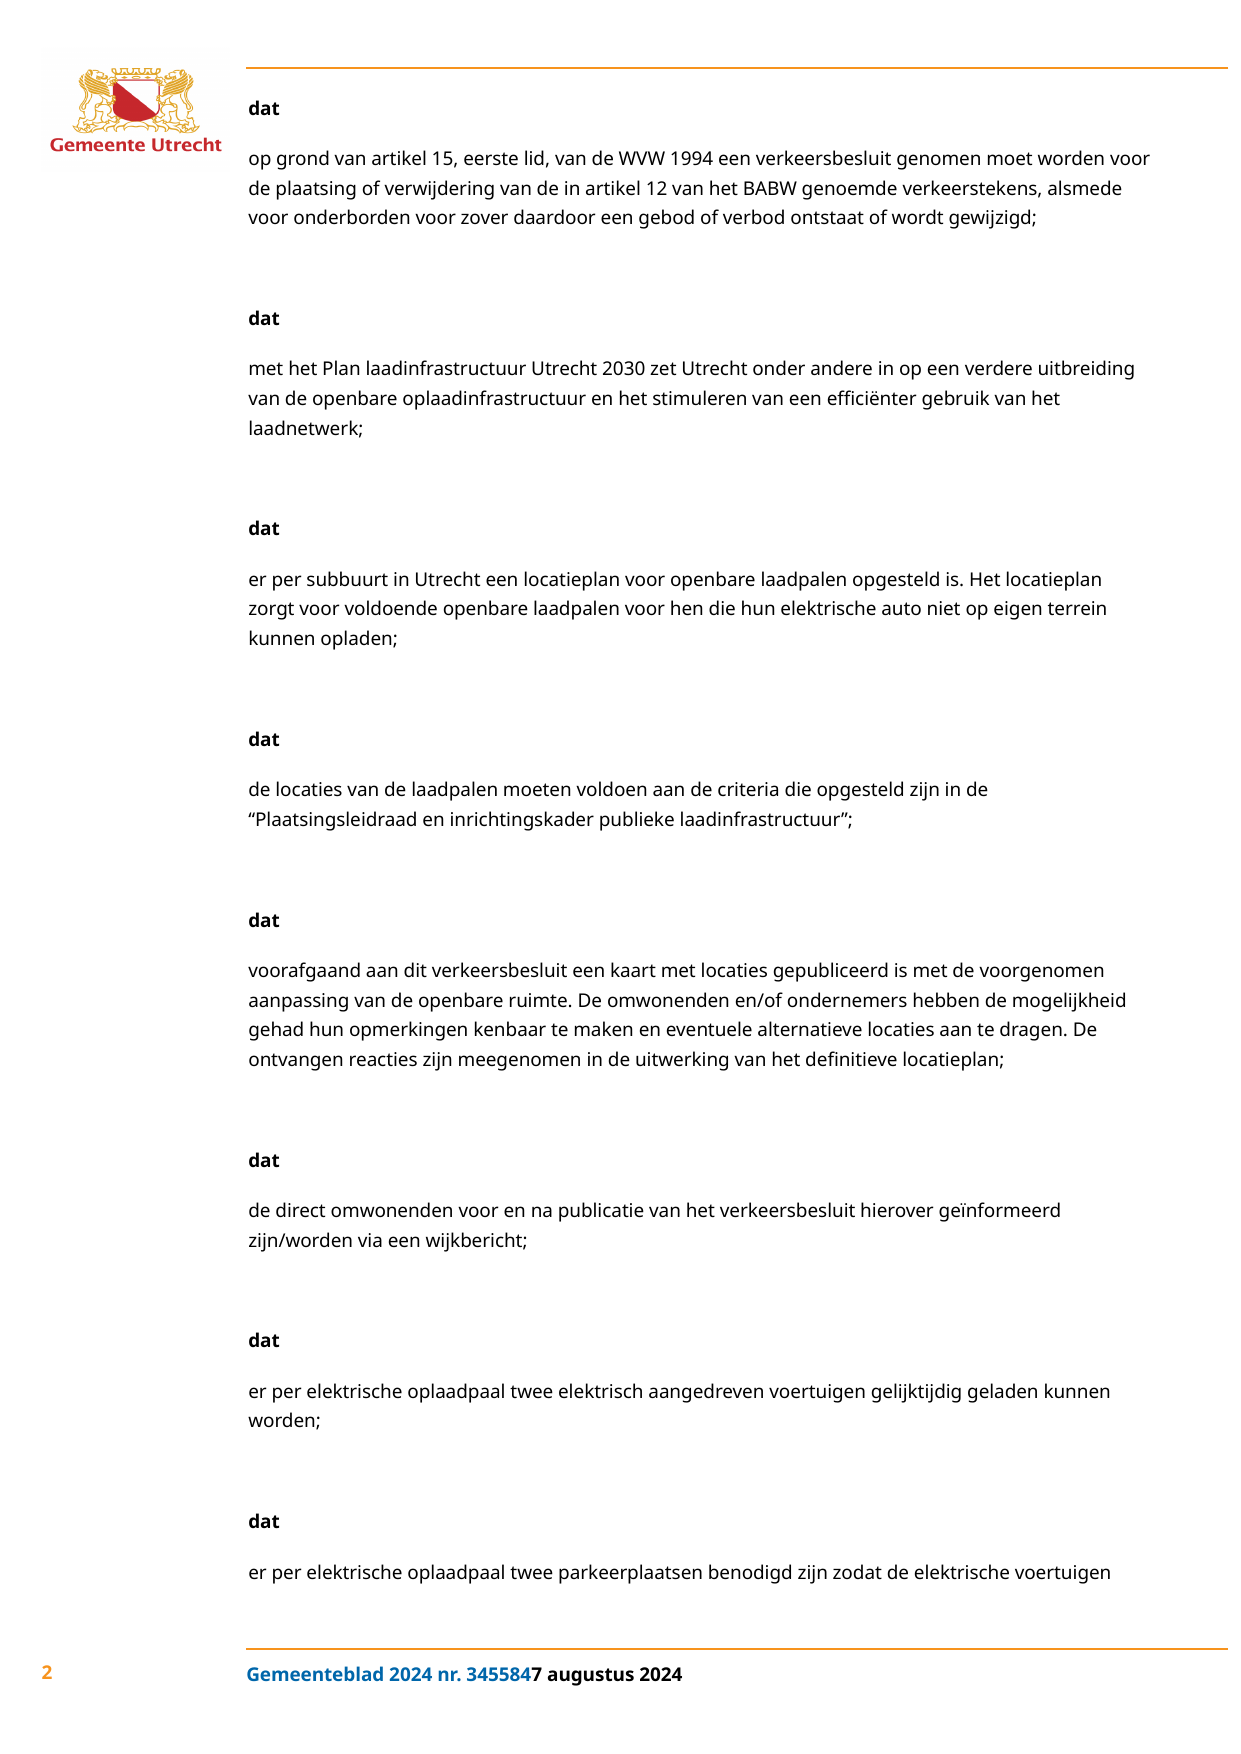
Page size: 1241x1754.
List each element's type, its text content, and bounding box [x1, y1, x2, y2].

text dat [248, 516, 1152, 541]
text dat [248, 907, 1152, 933]
text de direct omwonenden voor en na publicatie van het verkeersbesluit hierover geïnformeerd zijn/worden via een wijkbericht; [248, 1197, 1152, 1253]
text dat [248, 1328, 1152, 1353]
text voorafgaand aan dit verkeersbesluit een kaart met locaties gepubliceerd is met de voorgenomen aanpassing van de openbare ruimte. De omwonenden en/of ondernemers hebben de mogelijkheid gehad hun opmerkingen kenbaar te maken en eventuele alternatieve locaties aan te dragen. De ontvangen reacties zijn meegenomen in de uitwerking van het definitieve locatieplan; [248, 957, 1152, 1072]
text dat [248, 95, 1152, 121]
text dat [248, 1147, 1152, 1173]
text op grond van artikel 15, eerste lid, van de WVW 1994 een verkeersbesluit genomen moet worden voor de plaatsing of verwijdering van de in artikel 12 van het BABW genoemde verkeerstekens, alsmede voor onderborden voor zover daardoor een gebod of verbod ontstaat of wordt gewijzigd; [248, 145, 1152, 230]
text met het Plan laadinfrastructuur Utrecht 2030 zet Utrecht onder andere in op een verdere uitbreiding van de openbare oplaadinfrastructuur en het stimuleren van een efficiënter gebruik van het laadnetwerk; [248, 356, 1152, 441]
text er per elektrische oplaadpaal twee elektrisch aangedreven voertuigen gelijktijdig geladen kunnen worden; [248, 1378, 1152, 1433]
picture [41, 47, 231, 172]
text dat [248, 305, 1152, 331]
text dat [248, 1508, 1152, 1534]
text de locaties van de laadpalen moeten voldoen aan de criteria die opgesteld zijn in de “Plaatsingsleidraad en inrichtingskader publieke laadinfrastructuur”; [248, 776, 1152, 832]
text er per subbuurt in Utrecht een locatieplan voor openbare laadpalen opgesteld is. Het locatieplan zorgt voor voldoende openbare laadpalen voor hen die hun elektrische auto niet op eigen terrein kunnen opladen; [248, 566, 1152, 651]
text dat [248, 726, 1152, 752]
text er per elektrische oplaadpaal twee parkeerplaatsen benodigd zijn zodat de elektrische voertuigen [248, 1559, 1152, 1585]
